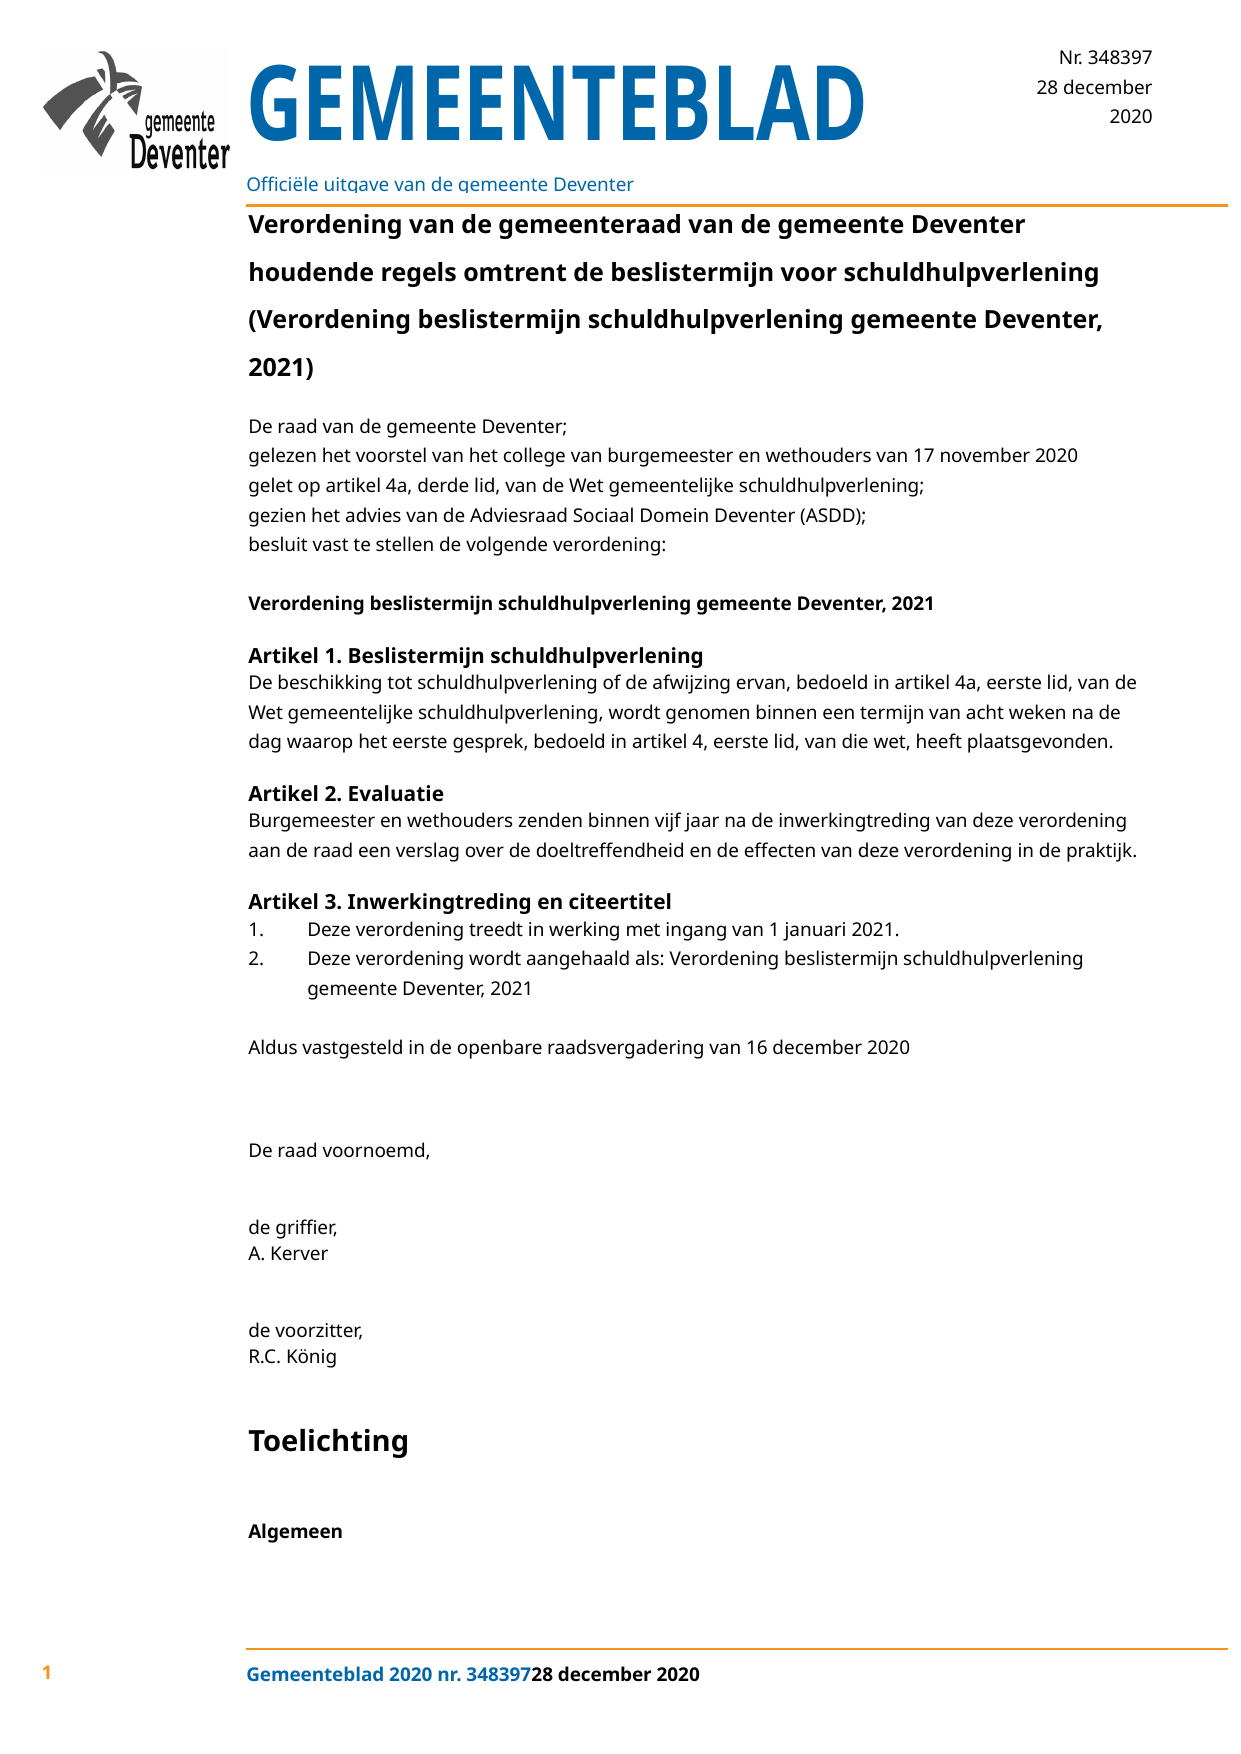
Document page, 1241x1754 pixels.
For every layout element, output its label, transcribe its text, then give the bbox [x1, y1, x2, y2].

text besluit vast te stellen de volgende verordening: [248, 531, 1152, 557]
text Verordening van de gemeenteraad van de gemeente Deventer houdende regels omtrent de beslistermijn voor schuldhulpverlening (Verordening beslistermijn schuldhulpverlening gemeente Deventer, 2021) [248, 207, 1152, 384]
text de voorzitter, [248, 1317, 1152, 1343]
text De raad van de gemeente Deventer; [248, 413, 1152, 439]
text Aldus vastgesteld in de openbare raadsvergadering van 16 december 2020 [248, 1034, 1152, 1060]
text Verordening beslistermijn schuldhulpverlening gemeente Deventer, 2021 [248, 591, 1152, 616]
text Artikel 1. Beslistermijn schuldhulpverlening [248, 641, 1152, 669]
text gelezen het voorstel van het college van burgemeester en wethouders van 17 november 2020 [248, 443, 1152, 468]
text A. Kerver [248, 1240, 1152, 1266]
list Deze verordening wordt aangehaald als: Verordening beslistermijn schuldhulpverlening gemeente Deventer, 2021 [248, 946, 1152, 1001]
list Deze verordening treedt in werking met ingang van 1 januari 2021. [248, 916, 1152, 942]
text De raad voornoemd, [248, 1137, 1152, 1163]
text de griffier, [248, 1214, 1152, 1240]
text gelet op artikel 4a, derde lid, van de Wet gemeentelijke schuldhulpverlening; [248, 472, 1152, 498]
text gezien het advies van de Adviesraad Sociaal Domein Deventer (ASDD); [248, 502, 1152, 528]
text Artikel 3. Inwerkingtreding en citeertitel [248, 887, 1152, 916]
text R.C. König [248, 1343, 1152, 1369]
text Burgemeester en wethouders zenden binnen vijf jaar na de inwerkingtreding van deze verordening aan de raad een verslag over de doeltreffendheid en de effecten van deze verordening in de praktijk. [248, 807, 1152, 863]
text Artikel 2. Evaluatie [248, 779, 1152, 807]
text De beschikking tot schuldhulpverlening of de afwijzing ervan, bedoeld in artikel 4a, eerste lid, van de Wet gemeentelijke schuldhulpverlening, wordt genomen binnen een termijn van acht weken na de dag waarop het eerste gesprek, bedoeld in artikel 4, eerste lid, van die wet, heeft plaatsgevonden. [248, 669, 1152, 754]
text Algemeen [248, 1519, 1152, 1544]
text Toelichting [248, 1420, 1152, 1460]
picture [41, 47, 231, 172]
